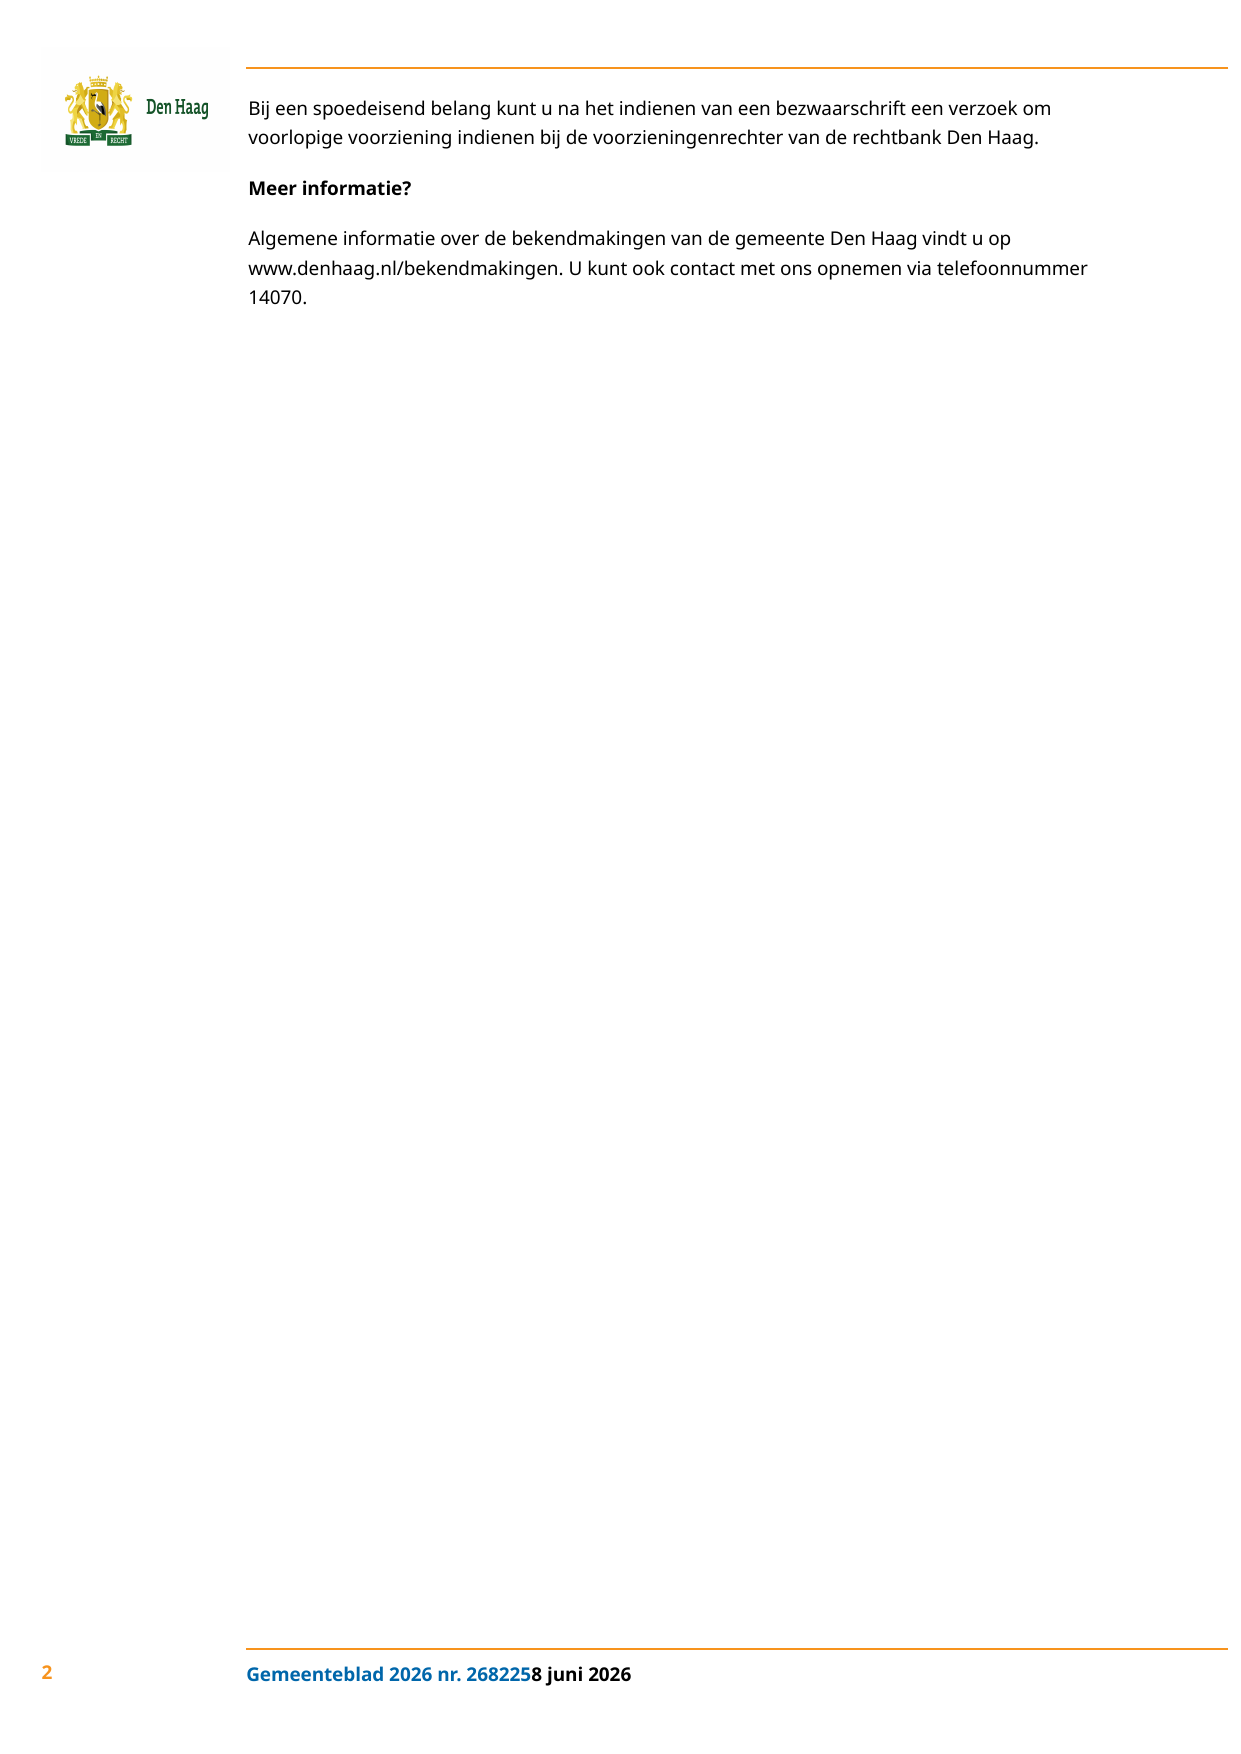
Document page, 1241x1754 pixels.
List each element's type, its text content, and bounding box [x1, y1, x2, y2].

text Algemene informatie over de bekendmakingen van de gemeente Den Haag vindt u op www.denhaag.nl/bekendmakingen. U kunt ook contact met ons opnemen via telefoonnummer 14070. [248, 225, 1152, 310]
text Bij een spoedeisend belang kunt u na het indienen van een bezwaarschrift een verzoek om voorlopige voorziening indienen bij de voorzieningenrechter van de rechtbank Den Haag. [248, 95, 1152, 150]
text Meer informatie? [248, 175, 1152, 201]
picture [41, 47, 231, 172]
